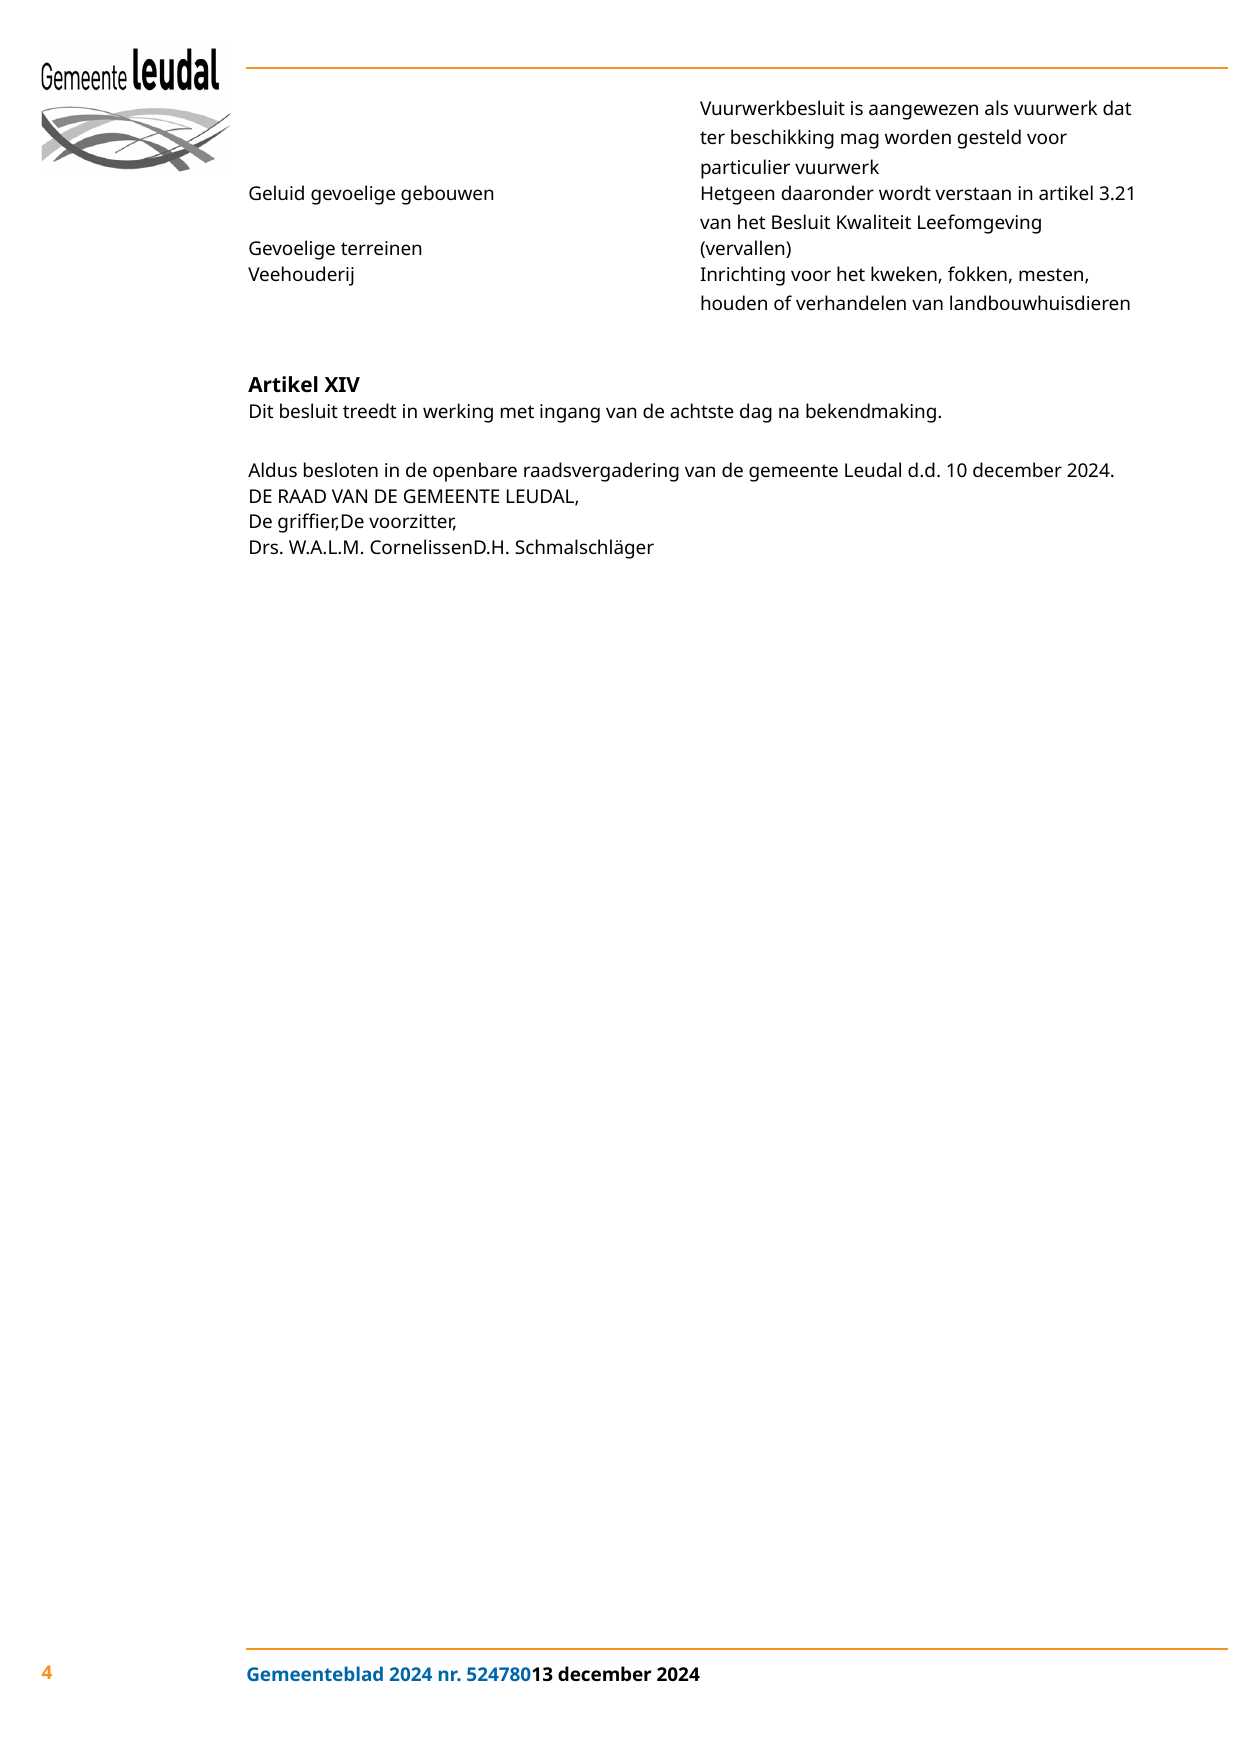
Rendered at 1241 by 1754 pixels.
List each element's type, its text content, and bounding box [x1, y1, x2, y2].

text De griffier,De voorzitter, [248, 509, 1152, 534]
table_cell Veehouderij [248, 261, 700, 316]
text Aldus besloten in de openbare raadsvergadering van de gemeente Leudal d.d. 10 december 2024. [248, 457, 1152, 483]
table_cell Gevoelige terreinen [248, 235, 700, 261]
table_cell Geluid gevoelige gebouwen [248, 180, 700, 235]
text Drs. W.A.L.M. CornelissenD.H. Schmalschläger [248, 534, 1152, 560]
table_cell (vervallen) [700, 235, 1152, 261]
text DE RAAD VAN DE GEMEENTE LEUDAL, [248, 483, 1152, 509]
table_header Vuurwerkbesluit is aangewezen als vuurwerk dat ter beschikking mag worden gesteld voor particulier vuurwerk [700, 95, 1152, 180]
picture [41, 47, 231, 172]
text Artikel XIV [248, 370, 1152, 398]
text Dit besluit treedt in werking met ingang van de achtste dag na bekendmaking. [248, 398, 1152, 424]
table_cell Hetgeen daaronder wordt verstaan in artikel 3.21 van het Besluit Kwaliteit Leefomgeving [700, 180, 1152, 235]
table_header [248, 95, 700, 180]
table_cell Inrichting voor het kweken, fokken, mesten, houden of verhandelen van landbouwhuisdieren [700, 261, 1152, 316]
